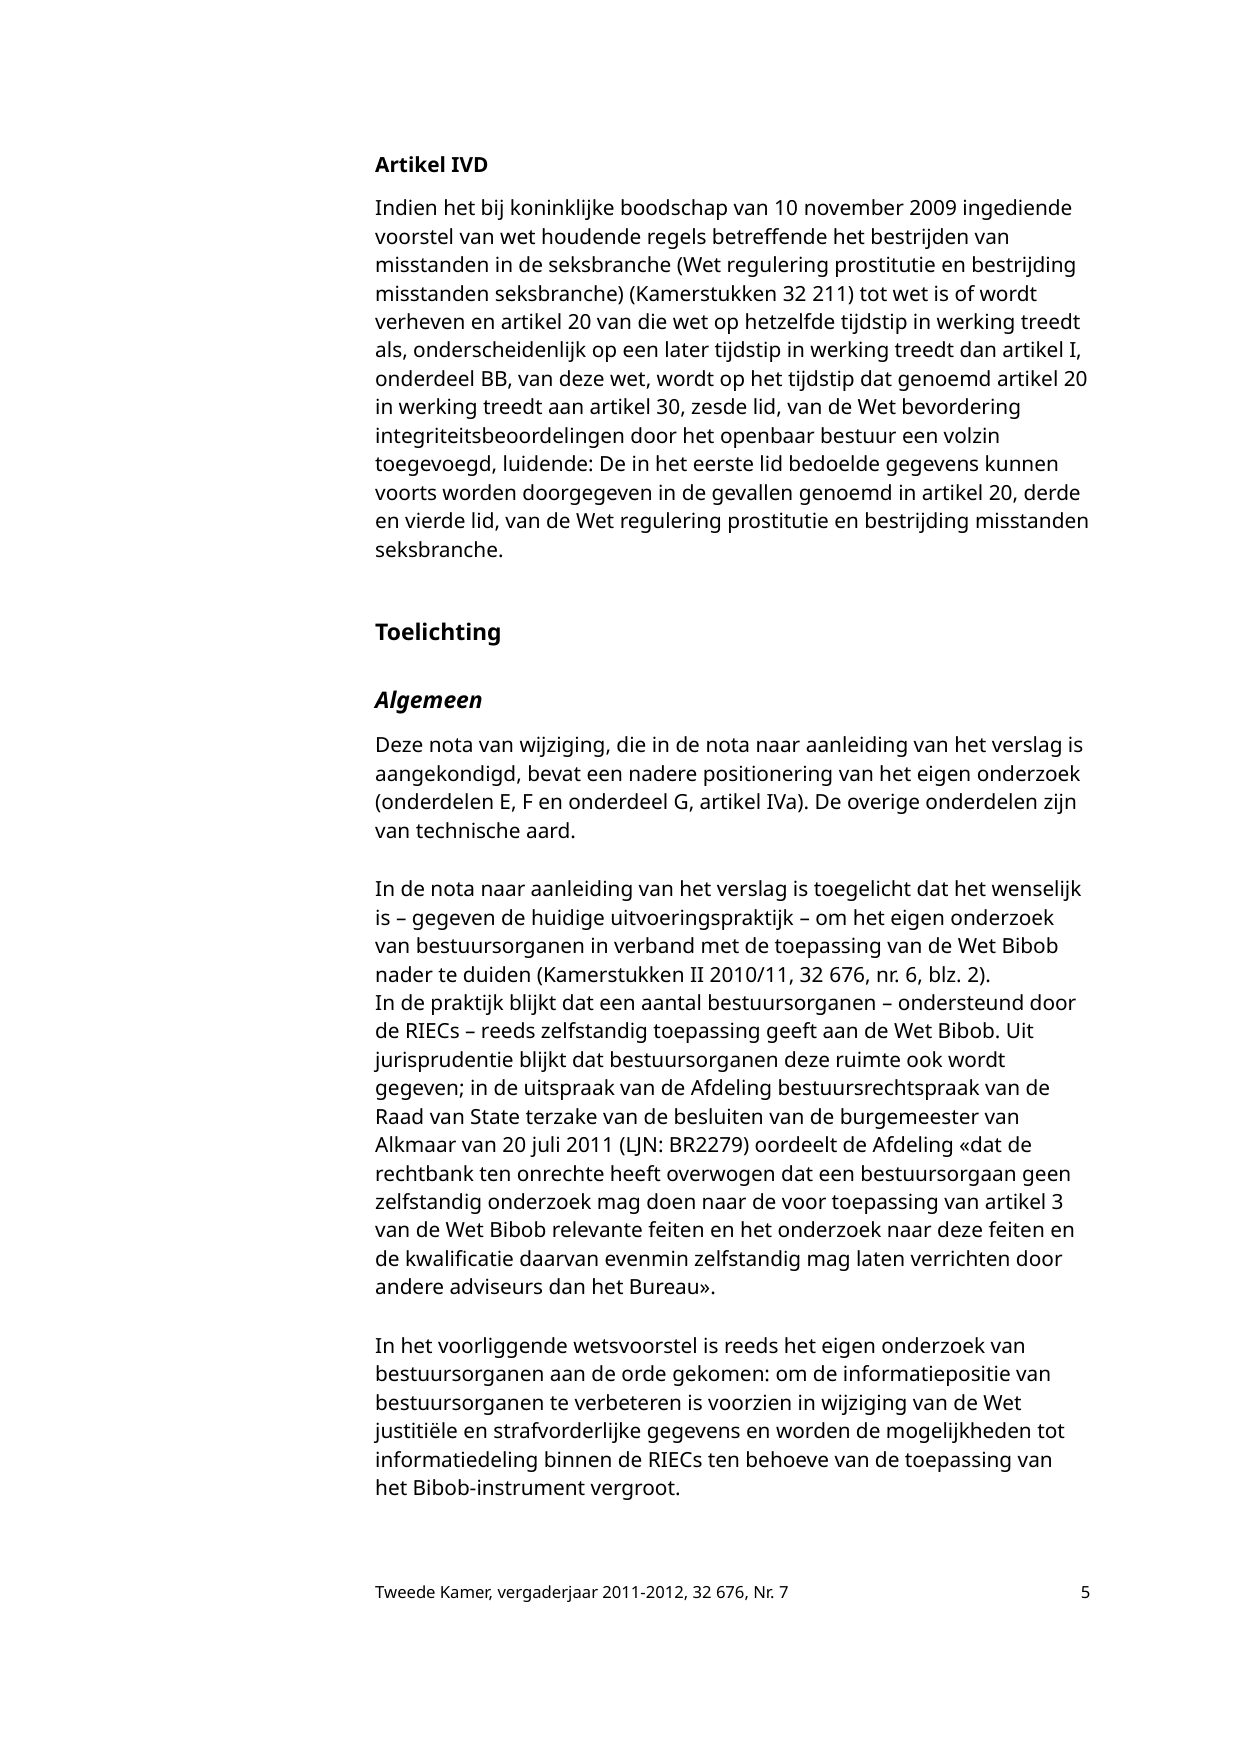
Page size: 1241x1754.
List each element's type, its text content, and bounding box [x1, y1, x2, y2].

subtitle Toelichting [375, 616, 1090, 647]
text Deze nota van wijziging, die in de nota naar aanleiding van het verslag is aangekondigd, bevat een nadere positionering van het eigen onderzoek (onderdelen E, F en onderdeel G, artikel IVa). De overige onderdelen zijn van technische aard. [375, 731, 1090, 844]
text In het voorliggende wetsvoorstel is reeds het eigen onderzoek van bestuursorganen aan de orde gekomen: om de informatiepositie van bestuursorganen te verbeteren is voorzien in wijziging van de Wet justitiële en strafvorderlijke gegevens en worden de mogelijkheden tot informatiedeling binnen de RIECs ten behoeve van de toepassing van het Bibob-instrument vergroot. [375, 1331, 1090, 1502]
subtitle Algemeen [375, 684, 1090, 716]
text In de nota naar aanleiding van het verslag is toegelicht dat het wenselijk is – gegeven de huidige uitvoeringspraktijk – om het eigen onderzoek van bestuursorganen in verband met de toepassing van de Wet Bibob nader te duiden (Kamerstukken II 2010/11, 32 676, nr. 6, blz. 2). [375, 874, 1090, 988]
text In de praktijk blijkt dat een aantal bestuursorganen – ondersteund door de RIECs – reeds zelfstandig toepassing geeft aan de Wet Bibob. Uit jurisprudentie blijkt dat bestuursorganen deze ruimte ook wordt gegeven; in de uitspraak van de Afdeling bestuursrechtspraak van de Raad van State terzake van de besluiten van de burgemeester van Alkmaar van 20 juli 2011 (LJN: BR2279) oordeelt de Afdeling «dat de rechtbank ten onrechte heeft overwogen dat een bestuursorgaan geen zelfstandig onderzoek mag doen naar de voor toepassing van artikel 3 van de Wet Bibob relevante feiten en het onderzoek naar deze feiten en de kwalificatie daarvan evenmin zelfstandig mag laten verrichten door andere adviseurs dan het Bureau». [375, 988, 1090, 1301]
text Indien het bij koninklijke boodschap van 10 november 2009 ingediende voorstel van wet houdende regels betreffende het bestrijden van misstanden in de seksbranche (Wet regulering prostitutie en bestrijding misstanden seksbranche) (Kamerstukken 32 211) tot wet is of wordt verheven en artikel 20 van die wet op hetzelfde tijdstip in werking treedt als, onderscheidenlijk op een later tijdstip in werking treedt dan artikel I, onderdeel BB, van deze wet, wordt op het tijdstip dat genoemd artikel 20 in werking treedt aan artikel 30, zesde lid, van de Wet bevordering integriteitsbeoordelingen door het openbaar bestuur een volzin toegevoegd, luidende: De in het eerste lid bedoelde gegevens kunnen voorts worden doorgegeven in de gevallen genoemd in artikel 20, derde en vierde lid, van de Wet regulering prostitutie en bestrijding misstanden seksbranche. [375, 193, 1090, 563]
text Artikel IVD [375, 150, 1090, 178]
